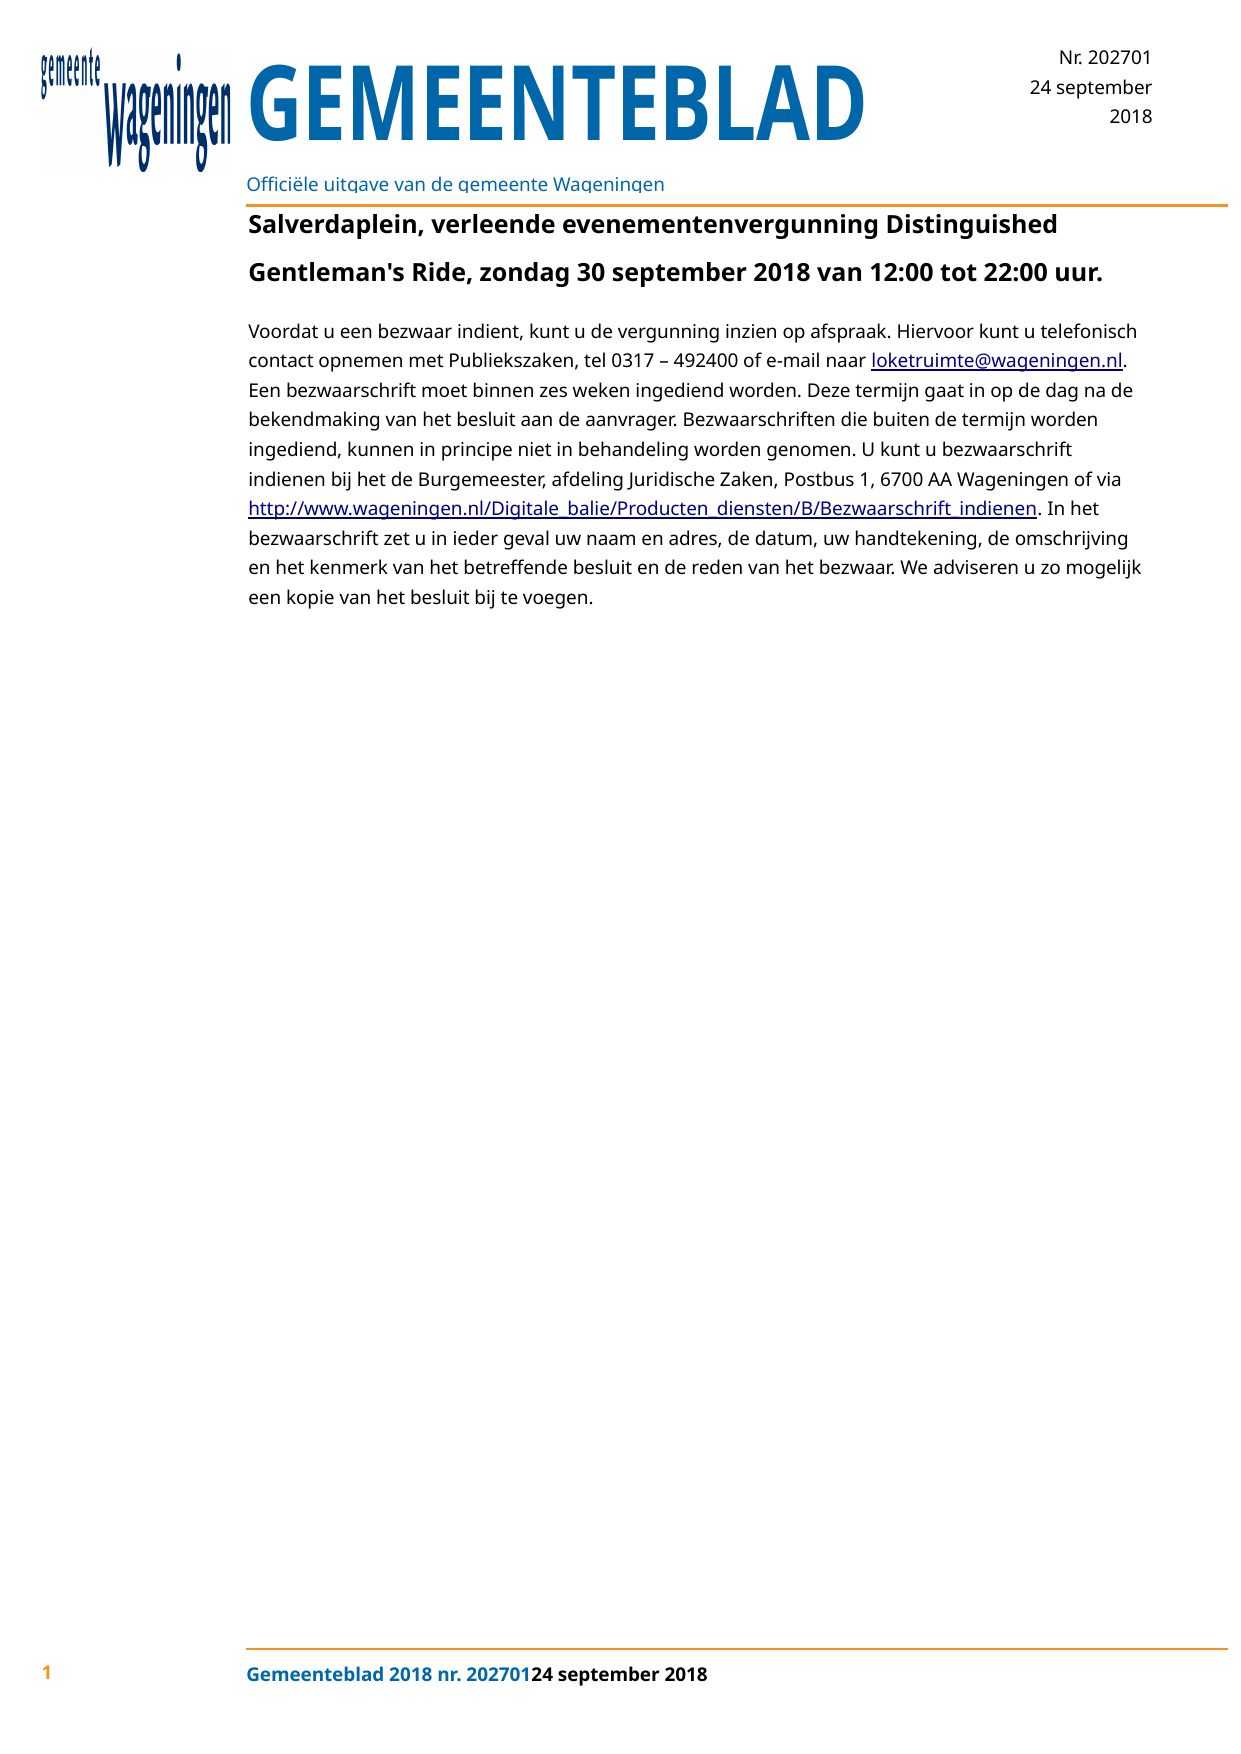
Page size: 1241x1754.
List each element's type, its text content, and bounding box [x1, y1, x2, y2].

picture [41, 47, 231, 172]
text Salverdaplein, verleende evenementenvergunning Distinguished Gentleman's Ride, zondag 30 september 2018 van 12:00 tot 22:00 uur. [248, 207, 1152, 288]
text Voordat u een bezwaar indient, kunt u de vergunning inzien op afspraak. Hiervoor kunt u telefonisch contact opnemen met Publiekszaken, tel 0317 – 492400 of e-mail naar loketruimte@wageningen.nl. Een bezwaarschrift moet binnen zes weken ingediend worden. Deze termijn gaat in op de dag na de bekendmaking van het besluit aan de aanvrager. Bezwaarschriften die buiten de termijn worden ingediend, kunnen in principe niet in behandeling worden genomen. U kunt u bezwaarschrift indienen bij het de Burgemeester, afdeling Juridische Zaken, Postbus 1, 6700 AA Wageningen of via http://www.wageningen.nl/Digitale_balie/Producten_diensten/B/Bezwaarschrift_indienen. In het bezwaarschrift zet u in ieder geval uw naam en adres, de datum, uw handtekening, de omschrijving en het kenmerk van het betreffende besluit en de reden van het bezwaar. We adviseren u zo mogelijk een kopie van het besluit bij te voegen. [248, 318, 1152, 610]
